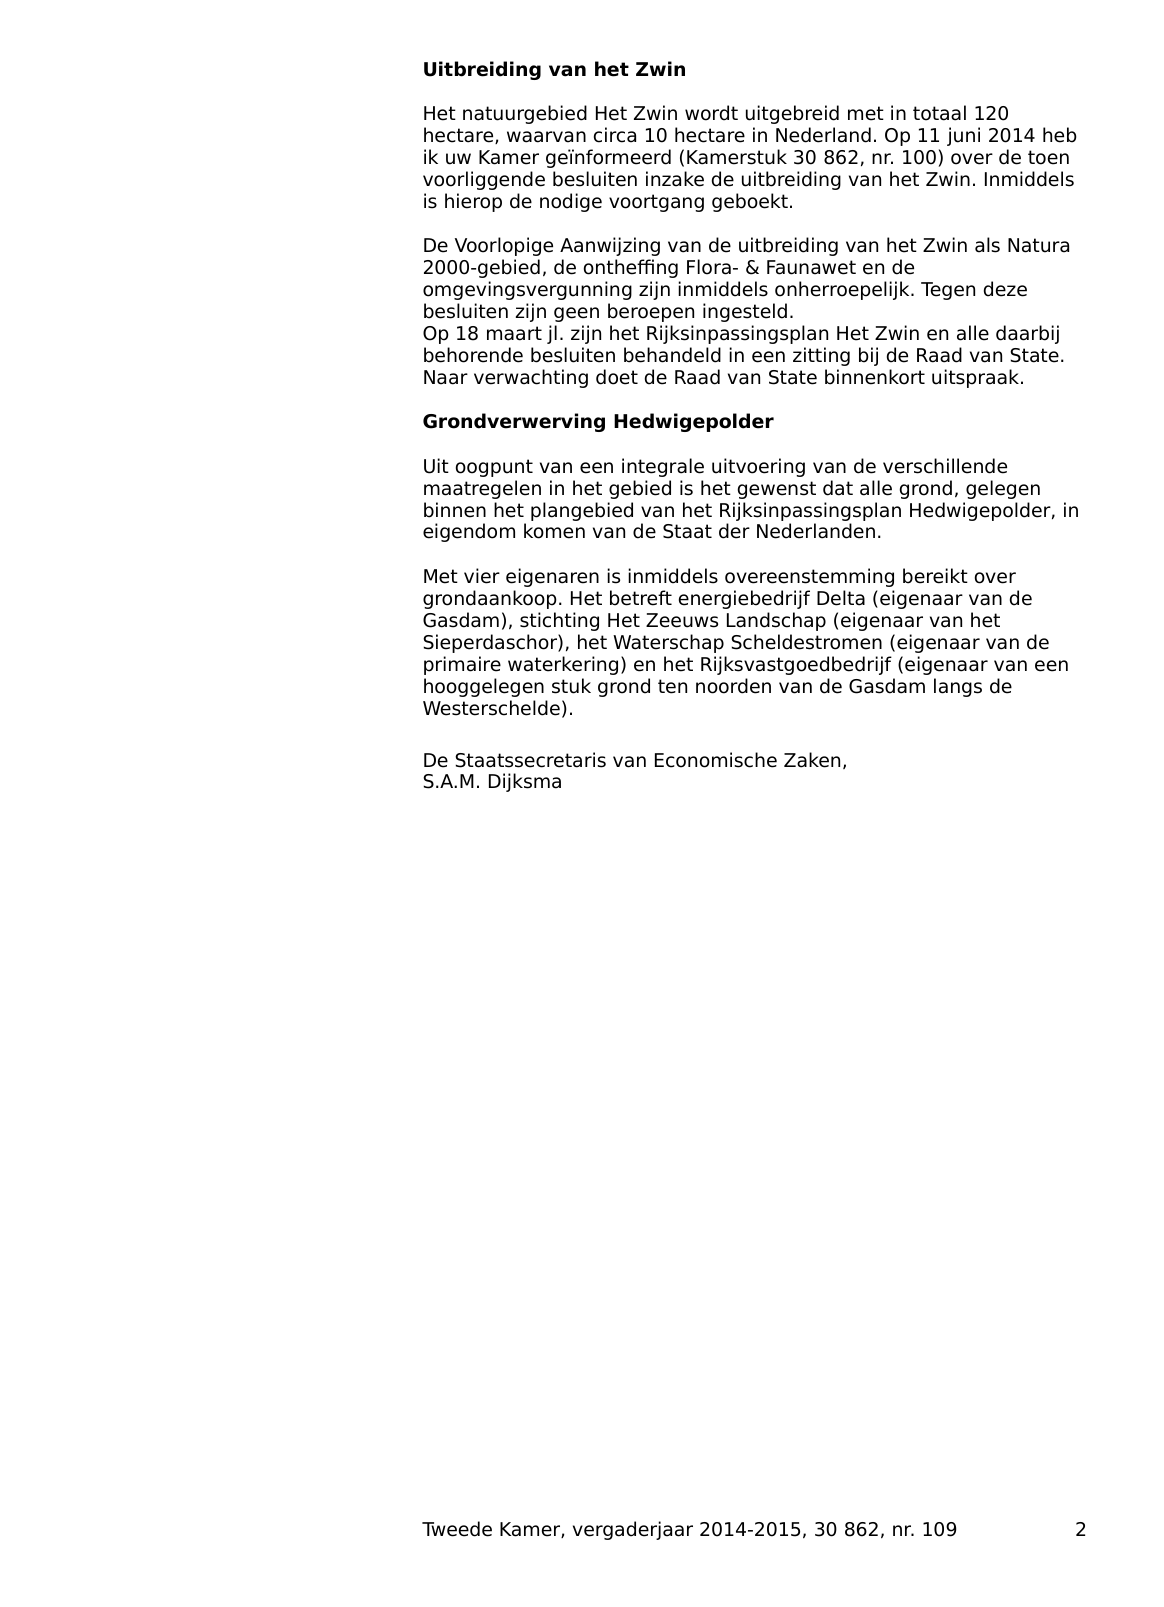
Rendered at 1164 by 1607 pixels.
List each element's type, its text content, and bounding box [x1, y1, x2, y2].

subtitle Uitbreiding van het Zwin [422, 59, 1087, 81]
text De Voorlopige Aanwijzing van de uitbreiding van het Zwin als Natura 2000-gebied, de ontheffing Flora- & Faunawet en de omgevingsvergunning zijn inmiddels onherroepelijk. Tegen deze besluiten zijn geen beroepen ingesteld. [422, 235, 1087, 323]
subtitle Grondverwerving Hedwigepolder [422, 411, 1087, 433]
text Op 18 maart jl. zijn het Rijksinpassingsplan Het Zwin en alle daarbij behorende besluiten behandeld in een zitting bij de Raad van State. Naar verwachting doet de Raad van State binnenkort uitspraak. [422, 323, 1087, 389]
text Uit oogpunt van een integrale uitvoering van de verschillende maatregelen in het gebied is het gewenst dat alle grond, gelegen binnen het plangebied van het Rijksinpassingsplan Hedwigepolder, in eigendom komen van de Staat der Nederlanden. [422, 456, 1087, 543]
text Het natuurgebied Het Zwin wordt uitgebreid met in totaal 120 hectare, waarvan circa 10 hectare in Nederland. Op 11 juni 2014 heb ik uw Kamer geïnformeerd (Kamerstuk 30 862, nr. 100) over de toen voorliggende besluiten inzake de uitbreiding van het Zwin. Inmiddels is hierop de nodige voortgang geboekt. [422, 103, 1087, 213]
text De Staatssecretaris van Economische Zaken, S.A.M. Dijksma [422, 749, 1087, 793]
text Met vier eigenaren is inmiddels overeenstemming bereikt over grondaankoop. Het betreft energiebedrijf Delta (eigenaar van de Gasdam), stichting Het Zeeuws Landschap (eigenaar van het Sieperdaschor), het Waterschap Scheldestromen (eigenaar van de primaire waterkering) en het Rijksvastgoedbedrijf (eigenaar van een hooggelegen stuk grond ten noorden van de Gasdam langs de Westerschelde). [422, 566, 1087, 719]
